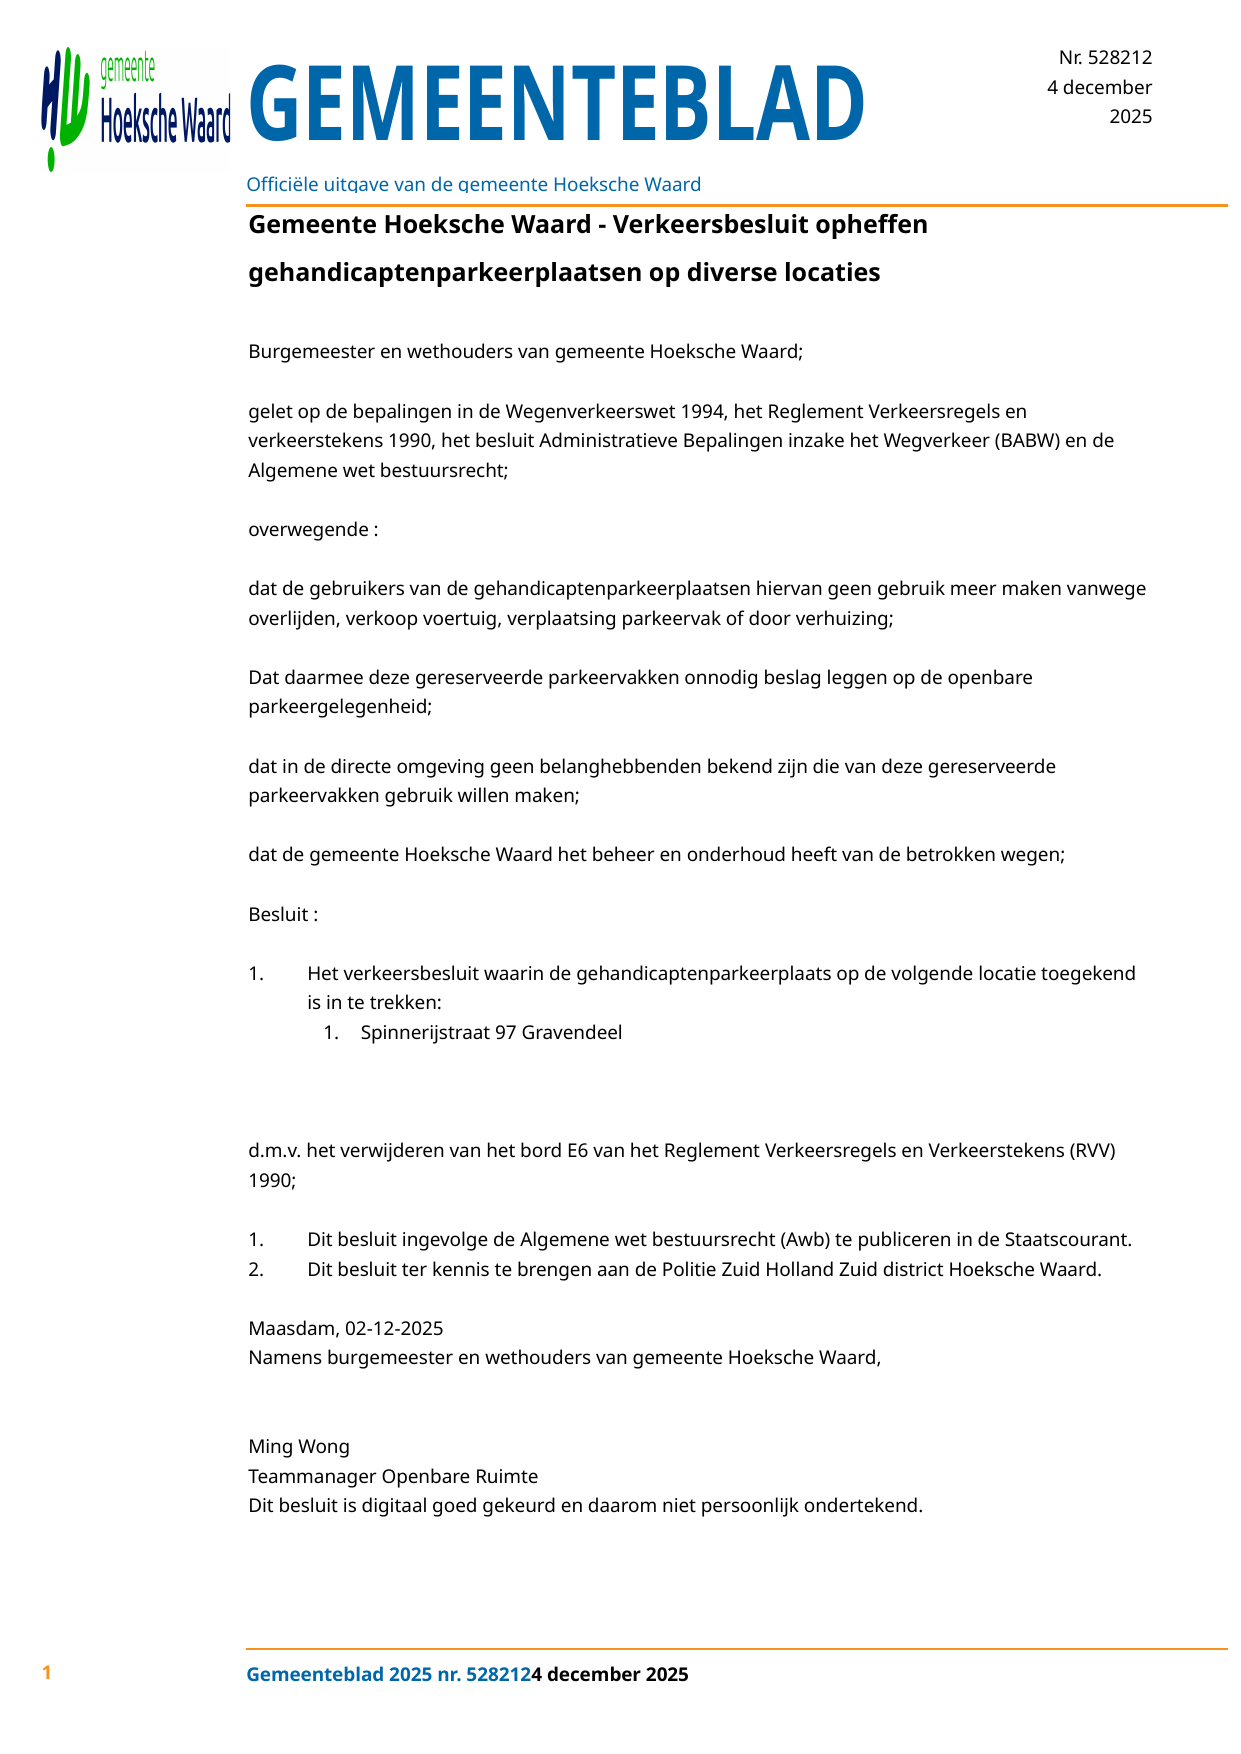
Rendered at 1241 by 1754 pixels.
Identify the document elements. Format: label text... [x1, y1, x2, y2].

list Spinnerijstraat 97 Gravendeel [323, 1019, 1152, 1045]
text dat in de directe omgeving geen belanghebbenden bekend zijn die van deze gereserveerde parkeervakken gebruik willen maken; [248, 753, 1152, 808]
text Maasdam, 02-12-2025 [248, 1315, 1152, 1341]
text gelet op de bepalingen in de Wegenverkeerswet 1994, het Reglement Verkeersregels en verkeerstekens 1990, het besluit Administratieve Bepalingen inzake het Wegverkeer (BABW) en de Algemene wet bestuursrecht; [248, 398, 1152, 483]
text Burgemeester en wethouders van gemeente Hoeksche Waard; [248, 339, 1152, 364]
text dat de gebruikers van de gehandicaptenparkeerplaatsen hiervan geen gebruik meer maken vanwege overlijden, verkoop voertuig, verplaatsing parkeervak of door verhuizing; [248, 575, 1152, 631]
text Besluit : [248, 901, 1152, 926]
text Namens burgemeester en wethouders van gemeente Hoeksche Waard, [248, 1344, 1152, 1370]
text Ming Wong [248, 1433, 1152, 1459]
text Teammanager Openbare Ruimte [248, 1463, 1152, 1488]
text Dit besluit is digitaal goed gekeurd en daarom niet persoonlijk ondertekend. [248, 1492, 1152, 1518]
list Dit besluit ter kennis te brengen aan de Politie Zuid Holland Zuid district Hoeksche Waard. [248, 1256, 1152, 1281]
text d.m.v. het verwijderen van het bord E6 van het Reglement Verkeersregels en Verkeerstekens (RVV) 1990; [248, 1137, 1152, 1193]
text dat de gemeente Hoeksche Waard het beheer en onderhoud heeft van de betrokken wegen; [248, 842, 1152, 867]
text Dat daarmee deze gereserveerde parkeervakken onnodig beslag leggen op de openbare parkeergelegenheid; [248, 664, 1152, 719]
list Dit besluit ingevolge de Algemene wet bestuursrecht (Awb) te publiceren in de Staatscourant. [248, 1226, 1152, 1252]
text overwegende : [248, 516, 1152, 542]
text Gemeente Hoeksche Waard - Verkeersbesluit opheffen gehandicaptenparkeerplaatsen op diverse locaties [248, 207, 1152, 288]
list Het verkeersbesluit waarin de gehandicaptenparkeerplaats op de volgende locatie toegekend is in te trekken: [248, 960, 1152, 1015]
picture [41, 47, 231, 172]
